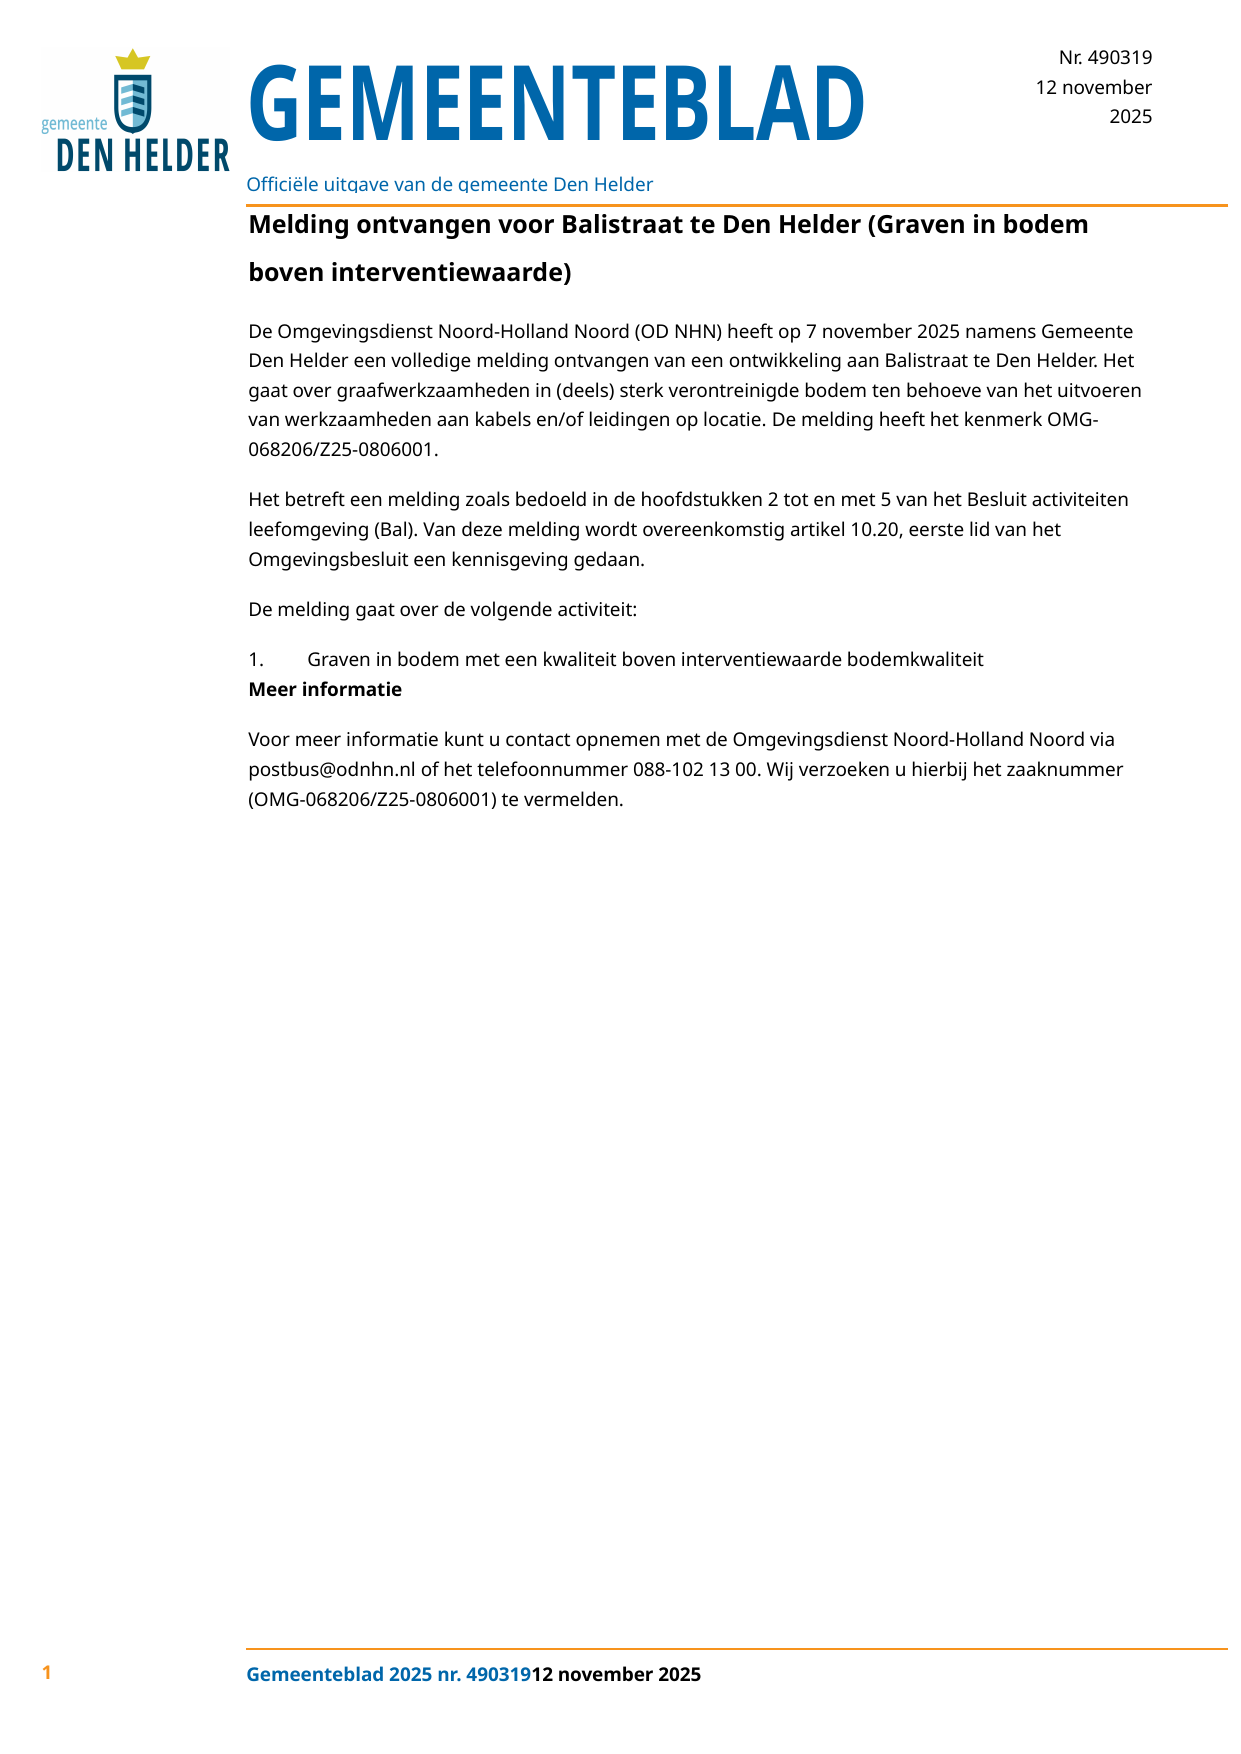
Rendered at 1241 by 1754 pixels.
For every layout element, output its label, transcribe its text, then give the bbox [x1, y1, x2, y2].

text Meer informatie [248, 676, 1152, 702]
picture [130, 157, 135, 172]
text Voor meer informatie kunt u contact opnemen met de Omgevingsdienst Noord-Holland Noord via postbus@odnhn.nl of het telefoonnummer 088-102 13 00. Wij verzoeken u hierbij het zaaknummer (OMG-068206/Z25-0806001) te vermelden. [248, 727, 1152, 812]
picture [220, 160, 224, 172]
list Graven in bodem met een kwaliteit boven interventiewaarde bodemkwaliteit [248, 647, 1152, 672]
text Het betreft een melding zoals bedoeld in de hoofdstukken 2 tot en met 5 van het Besluit activiteiten leefomgeving (Bal). Van deze melding wordt overeenkomstig artikel 10.20, eerste lid van het Omgevingsbesluit een kennisgeving gedaan. [248, 487, 1152, 572]
picture [41, 47, 231, 172]
picture [63, 144, 68, 165]
text De Omgevingsdienst Noord-Holland Noord (OD NHN) heeft op 7 november 2025 namens Gemeente Den Helder een volledige melding ontvangen van een ontwikkeling aan Balistraat te Den Helder. Het gaat over graafwerkzaamheden in (deels) sterk verontreinigde bodem ten behoeve van het uitvoeren van werkzaamheden aan kabels en/of leidingen op locatie. De melding heeft het kenmerk OMG-068206/Z25-0806001. [248, 318, 1152, 462]
text De melding gaat over de volgende activiteit: [248, 596, 1152, 622]
text Melding ontvangen voor Balistraat te Den Helder (Graven in bodem boven interventiewaarde) [248, 207, 1152, 288]
picture [182, 144, 187, 165]
picture [100, 154, 106, 172]
